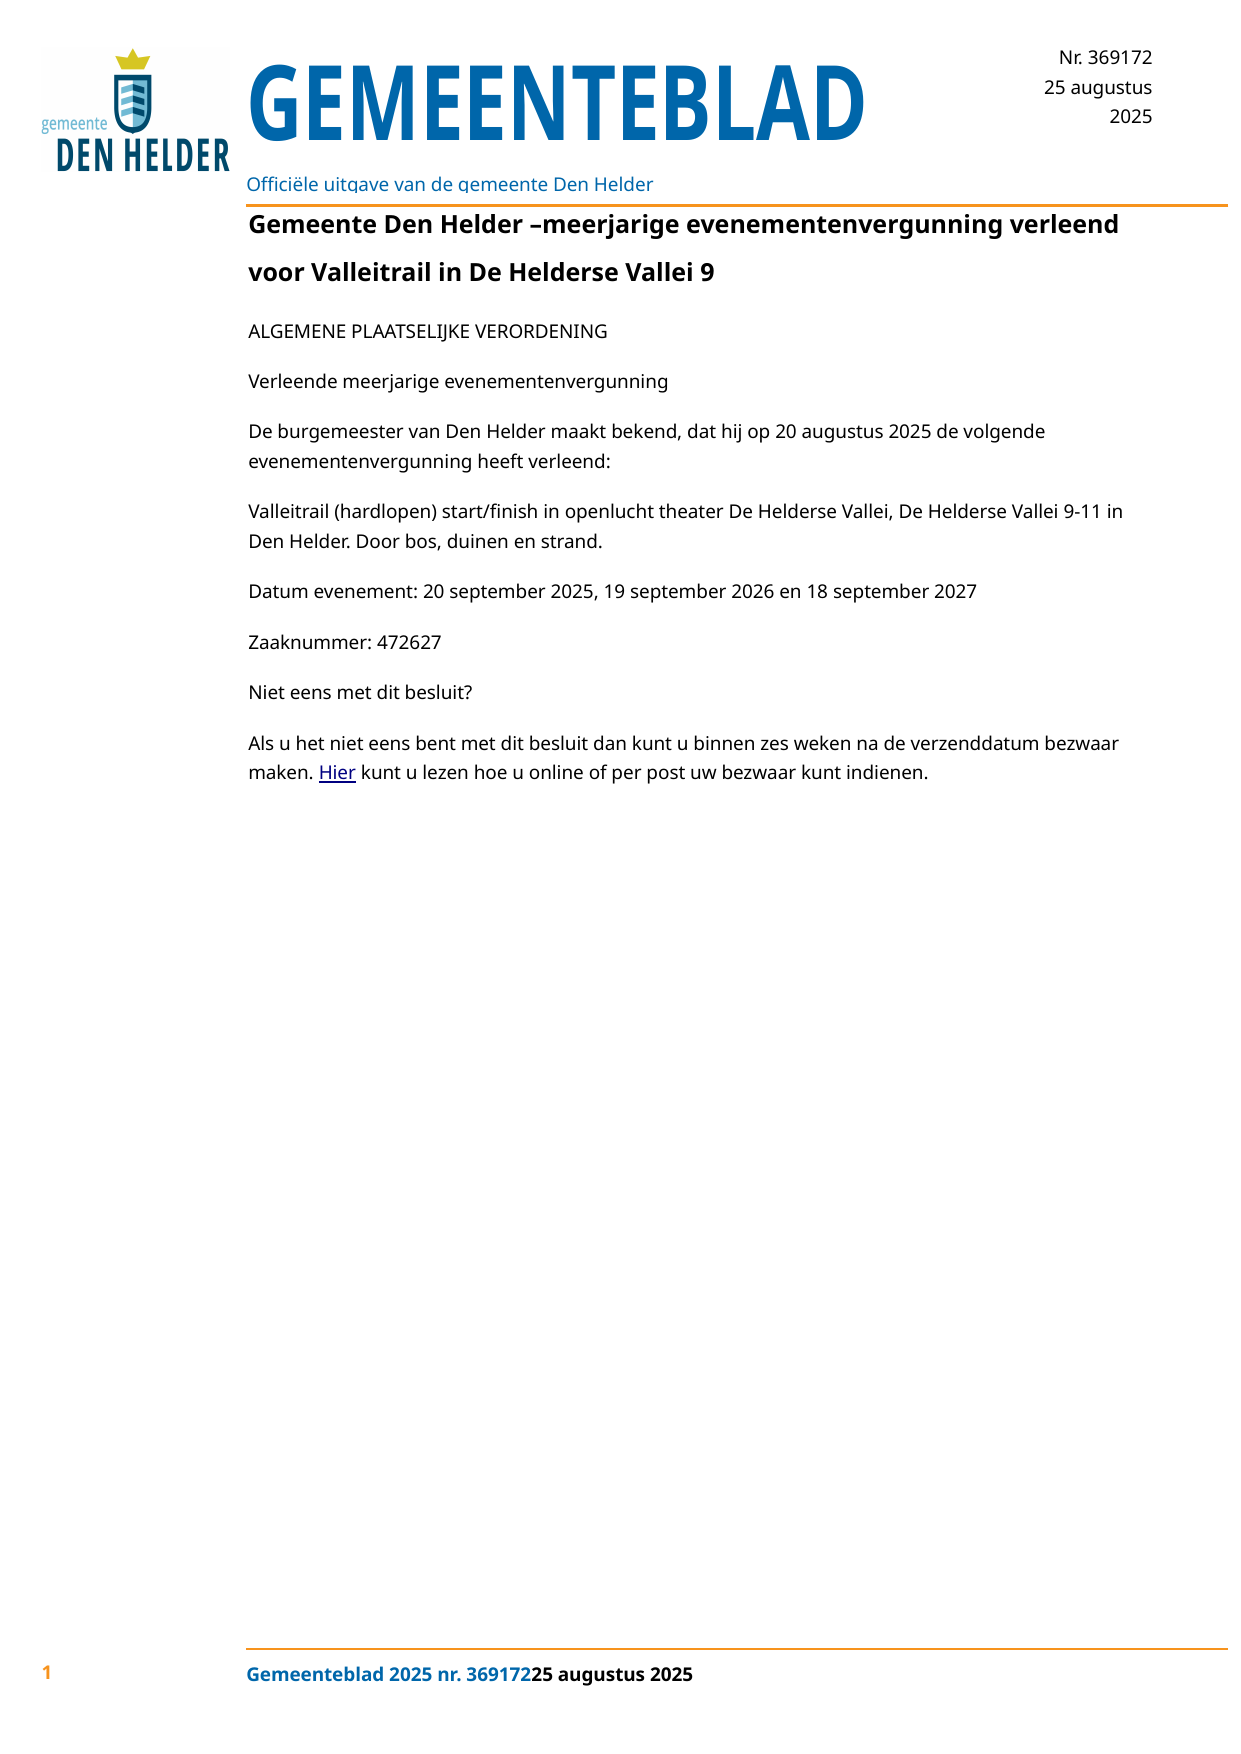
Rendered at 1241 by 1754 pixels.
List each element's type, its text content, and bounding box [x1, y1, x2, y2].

picture [182, 144, 187, 165]
text Verleende meerjarige evenementenvergunning [248, 368, 1152, 394]
picture [100, 154, 106, 172]
text De burgemeester van Den Helder maakt bekend, dat hij op 20 augustus 2025 de volgende evenementenvergunning heeft verleend: [248, 419, 1152, 474]
picture [130, 157, 135, 172]
text Gemeente Den Helder –meerjarige evenementenvergunning verleend voor Valleitrail in De Helderse Vallei 9 [248, 207, 1152, 288]
picture [220, 160, 224, 172]
text ALGEMENE PLAATSELIJKE VERORDENING [248, 318, 1152, 344]
text Zaaknummer: 472627 [248, 629, 1152, 655]
picture [63, 144, 68, 165]
text Als u het niet eens bent met dit besluit dan kunt u binnen zes weken na de verzenddatum bezwaar maken. Hier kunt u lezen hoe u online of per post uw bezwaar kunt indienen. [248, 730, 1152, 785]
picture [41, 47, 231, 172]
text Niet eens met dit besluit? [248, 679, 1152, 705]
text Valleitrail (hardlopen) start/finish in openlucht theater De Helderse Vallei, De Helderse Vallei 9-11 in Den Helder. Door bos, duinen en strand. [248, 499, 1152, 554]
text Datum evenement: 20 september 2025, 19 september 2026 en 18 september 2027 [248, 579, 1152, 604]
